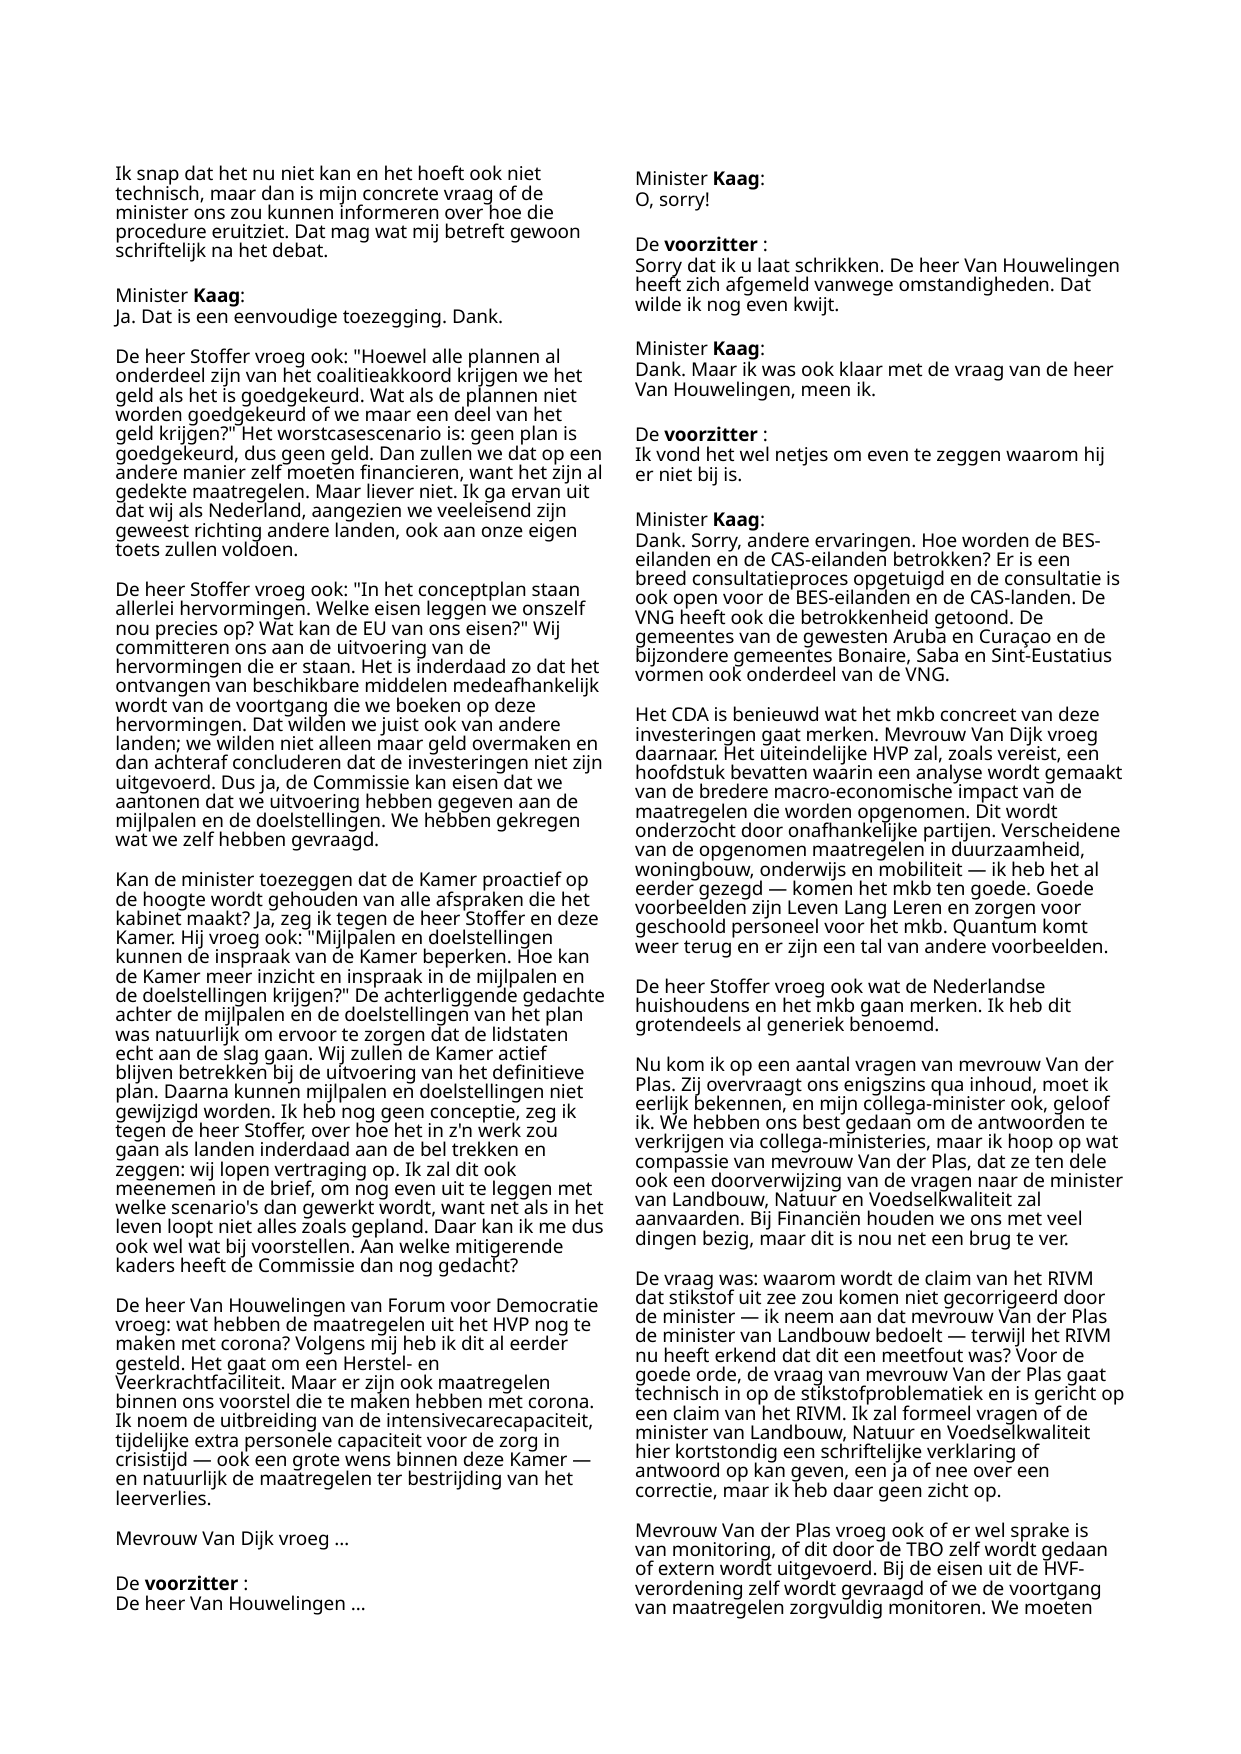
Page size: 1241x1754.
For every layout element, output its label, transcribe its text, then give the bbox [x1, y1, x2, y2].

text De voorzitter : [635, 231, 1125, 257]
text Minister Kaag: [635, 506, 1125, 532]
text De heer Stoffer vroeg ook wat de Nederlandse huishoudens en het mkb gaan merken. Ik heb dit grotendeels al generiek benoemd. [635, 978, 1125, 1036]
text Minister Kaag: [635, 165, 1125, 191]
text Dank. Maar ik was ook klaar met de vraag van de heer Van Houwelingen, meen ik. [635, 361, 1125, 400]
text Mevrouw Van Dijk vroeg … [115, 1529, 605, 1549]
text De heer Stoffer vroeg ook: "In het conceptplan staan allerlei hervormingen. Welke eisen leggen we onszelf nou precies op? Wat kan de EU van ons eisen?" Wij committeren ons aan de uitvoering van de hervormingen die er staan. Het is inderdaad zo dat het ontvangen van beschikbare middelen medeafhankelijk wordt van de voortgang die we boeken op deze hervormingen. Dat wilden we juist ook van andere landen; we wilden niet alleen maar geld overmaken en dan achteraf concluderen dat de investeringen niet zijn uitgevoerd. Dus ja, de Commissie kan eisen dat we aantonen dat we uitvoering hebben gegeven aan de mijlpalen en de doelstellingen. We hebben gekregen wat we zelf hebben gevraagd. [115, 581, 605, 851]
text Ik snap dat het nu niet kan en het hoeft ook niet technisch, maar dan is mijn concrete vraag of de minister ons zou kunnen informeren over hoe die procedure eruitziet. Dat mag wat mij betreft gewoon schriftelijk na het debat. [115, 165, 605, 262]
text De heer Van Houwelingen van Forum voor Democratie vroeg: wat hebben de maatregelen uit het HVP nog te maken met corona? Volgens mij heb ik dit al eerder gesteld. Het gaat om een Herstel- en Veerkrachtfaciliteit. Maar er zijn ook maatregelen binnen ons voorstel die te maken hebben met corona. Ik noem de uitbreiding van de intensivecarecapaciteit, tijdelijke extra personele capaciteit voor de zorg in crisistijd — ook een grote wens binnen deze Kamer — en natuurlijk de maatregelen ter bestrijding van het leerverlies. [115, 1297, 605, 1509]
text O, sorry! [635, 191, 1125, 210]
text Minister Kaag: [115, 282, 605, 308]
text Het CDA is benieuwd wat het mkb concreet van deze investeringen gaat merken. Mevrouw Van Dijk vroeg daarnaar. Het uiteindelijke HVP zal, zoals vereist, een hoofdstuk bevatten waarin een analyse wordt gemaakt van de bredere macro-economische impact van de maatregelen die worden opgenomen. Dit wordt onderzocht door onafhankelijke partijen. Verscheidene van de opgenomen maatregelen in duurzaamheid, woningbouw, onderwijs en mobiliteit — ik heb het al eerder gezegd — komen het mkb ten goede. Goede voorbeelden zijn Leven Lang Leren en zorgen voor geschoold personeel voor het mkb. Quantum komt weer terug en er zijn een tal van andere voorbeelden. [635, 706, 1125, 957]
text Sorry dat ik u laat schrikken. De heer Van Houwelingen heeft zich afgemeld vanwege omstandigheden. Dat wilde ik nog even kwijt. [635, 257, 1125, 315]
text De heer Stoffer vroeg ook: "Hoewel alle plannen al onderdeel zijn van het coalitieakkoord krijgen we het geld als het is goedgekeurd. Wat als de plannen niet worden goedgekeurd of we maar een deel van het geld krijgen?" Het worstcasescenario is: geen plan is goedgekeurd, dus geen geld. Dan zullen we dat op een andere manier zelf moeten financieren, want het zijn al gedekte maatregelen. Maar liever niet. Ik ga ervan uit dat wij als Nederland, aangezien we veeleisend zijn geweest richting andere landen, ook aan onze eigen toets zullen voldoen. [115, 348, 605, 560]
text Kan de minister toezeggen dat de Kamer proactief op de hoogte wordt gehouden van alle afspraken die het kabinet maakt? Ja, zeg ik tegen de heer Stoffer en deze Kamer. Hij vroeg ook: "Mijlpalen en doelstellingen kunnen de inspraak van de Kamer beperken. Hoe kan de Kamer meer inzicht en inspraak in de mijlpalen en de doelstellingen krijgen?" De achterliggende gedachte achter de mijlpalen en de doelstellingen van het plan was natuurlijk om ervoor te zorgen dat de lidstaten echt aan de slag gaan. Wij zullen de Kamer actief blijven betrekken bij de uitvoering van het definitieve plan. Daarna kunnen mijlpalen en doelstellingen niet gewijzigd worden. Ik heb nog geen conceptie, zeg ik tegen de heer Stoffer, over hoe het in z'n werk zou gaan als landen inderdaad aan de bel trekken en zeggen: wij lopen vertraging op. Ik zal dit ook meenemen in de brief, om nog even uit te leggen met welke scenario's dan gewerkt wordt, want net als in het leven loopt niet alles zoals gepland. Daar kan ik me dus ook wel wat bij voorstellen. Aan welke mitigerende kaders heeft de Commissie dan nog gedacht? [115, 871, 605, 1276]
text Dank. Sorry, andere ervaringen. Hoe worden de BES-eilanden en de CAS-eilanden betrokken? Er is een breed consultatieproces opgetuigd en de consultatie is ook open voor de BES-eilanden en de CAS-landen. De VNG heeft ook die betrokkenheid getoond. De gemeentes van de gewesten Aruba en Curaçao en de bijzondere gemeentes Bonaire, Saba en Sint-Eustatius vormen ook onderdeel van de VNG. [635, 532, 1125, 686]
text De heer Van Houwelingen … [115, 1595, 605, 1615]
text Mevrouw Van der Plas vroeg ook of er wel sprake is van monitoring, of dit door de TBO zelf wordt gedaan of extern wordt uitgevoerd. Bij de eisen uit de HVF-verordening zelf wordt gevraagd of we de voortgang van maatregelen zorgvuldig monitoren. We moeten [635, 1522, 1125, 1618]
text De voorzitter : [635, 421, 1125, 446]
text Ja. Dat is een eenvoudige toezegging. Dank. [115, 308, 605, 327]
text Nu kom ik op een aantal vragen van mevrouw Van der Plas. Zij overvraagt ons enigszins qua inhoud, moet ik eerlijk bekennen, en mijn collega-minister ook, geloof ik. We hebben ons best gedaan om de antwoorden te verkrijgen via collega-ministeries, maar ik hoop op wat compassie van mevrouw Van der Plas, dat ze ten dele ook een doorverwijzing van de vragen naar de minister van Landbouw, Natuur en Voedselkwaliteit zal aanvaarden. Bij Financiën houden we ons met veel dingen bezig, maar dit is nou net een brug te ver. [635, 1056, 1125, 1249]
text Ik vond het wel netjes om even te zeggen waarom hij er niet bij is. [635, 446, 1125, 485]
text De vraag was: waarom wordt de claim van het RIVM dat stikstof uit zee zou komen niet gecorrigeerd door de minister — ik neem aan dat mevrouw Van der Plas de minister van Landbouw bedoelt — terwijl het RIVM nu heeft erkend dat dit een meetfout was? Voor de goede orde, de vraag van mevrouw Van der Plas gaat technisch in op de stikstofproblematiek en is gericht op een claim van het RIVM. Ik zal formeel vragen of de minister van Landbouw, Natuur en Voedselkwaliteit hier kortstondig een schriftelijke verklaring of antwoord op kan geven, een ja of nee over een correctie, maar ik heb daar geen zicht op. [635, 1270, 1125, 1501]
text De voorzitter : [115, 1570, 605, 1595]
text Minister Kaag: [635, 336, 1125, 361]
